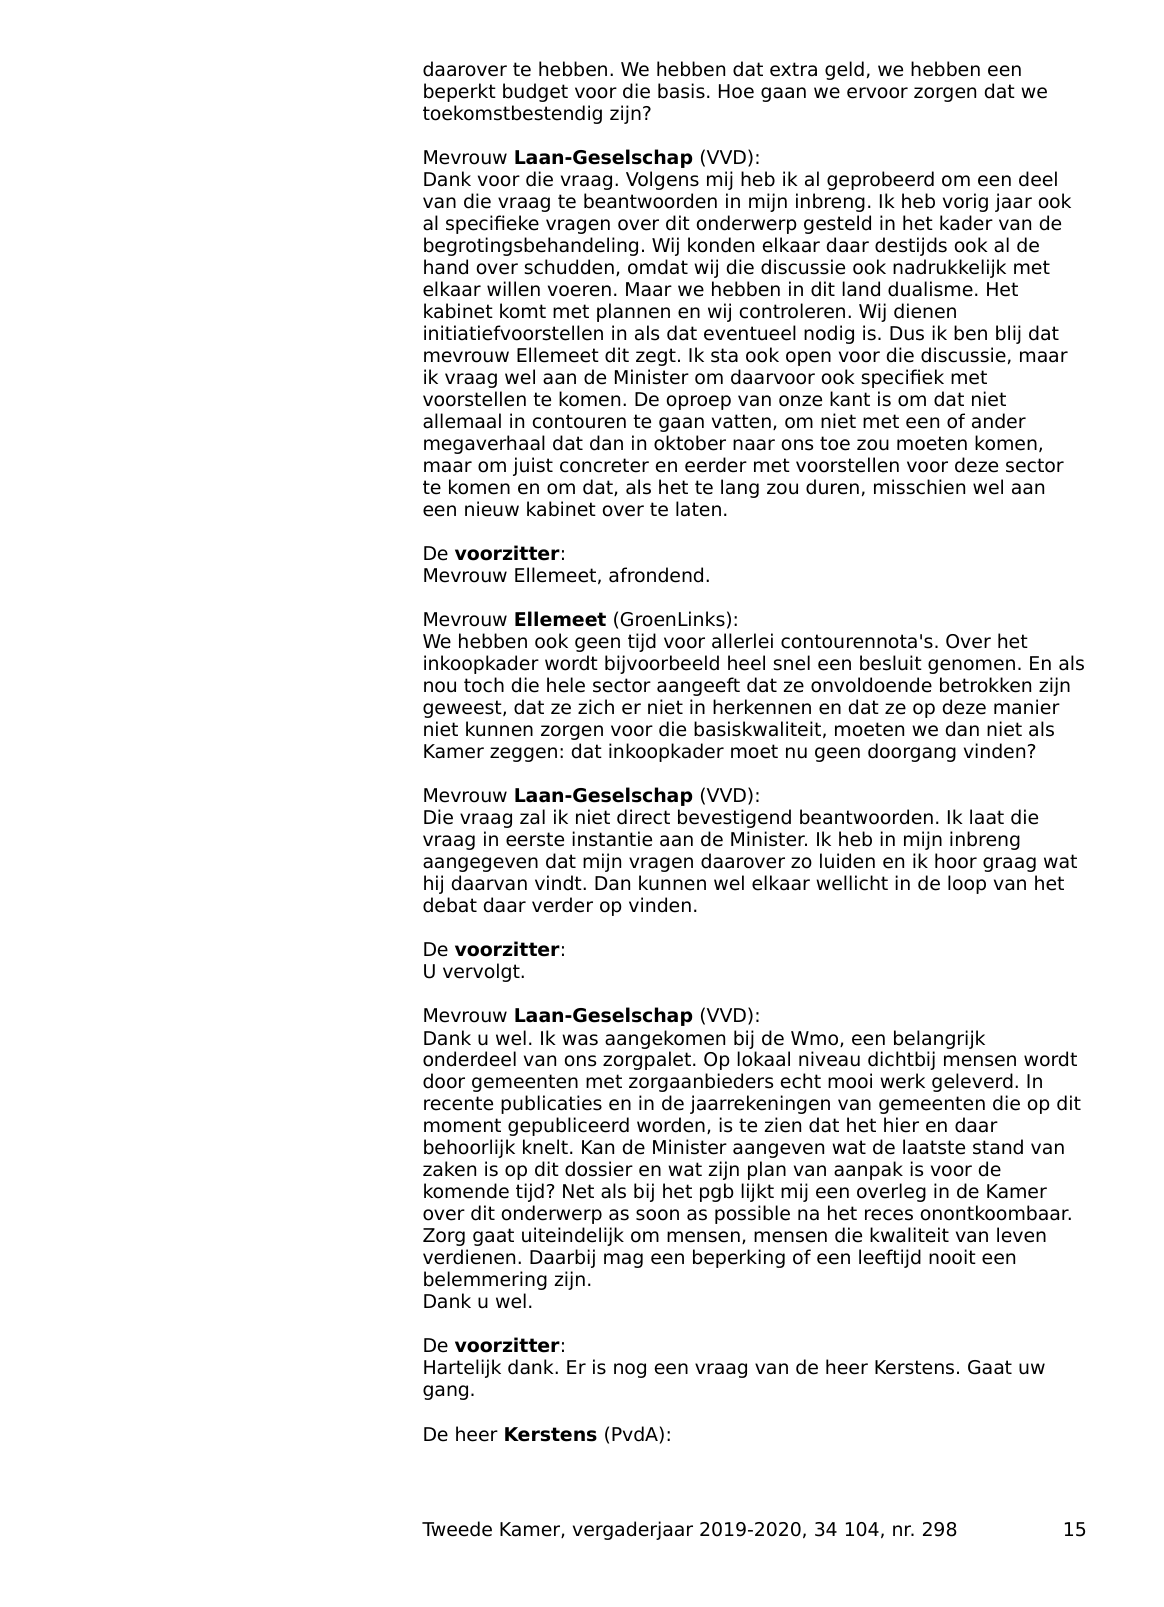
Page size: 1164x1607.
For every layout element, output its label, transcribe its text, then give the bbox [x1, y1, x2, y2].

text Dank voor die vraag. Volgens mij heb ik al geprobeerd om een deel van die vraag te beantwoorden in mijn inbreng. Ik heb vorig jaar ook al specifieke vragen over dit onderwerp gesteld in het kader van de begrotingsbehandeling. Wij konden elkaar daar destijds ook al de hand over schudden, omdat wij die discussie ook nadrukkelijk met elkaar willen voeren. Maar we hebben in dit land dualisme. Het kabinet komt met plannen en wij controleren. Wij dienen initiatiefvoorstellen in als dat eventueel nodig is. Dus ik ben blij dat mevrouw Ellemeet dit zegt. Ik sta ook open voor die discussie, maar ik vraag wel aan de Minister om daarvoor ook specifiek met voorstellen te komen. De oproep van onze kant is om dat niet allemaal in contouren te gaan vatten, om niet met een of ander megaverhaal dat dan in oktober naar ons toe zou moeten komen, maar om juist concreter en eerder met voorstellen voor deze sector te komen en om dat, als het te lang zou duren, misschien wel aan een nieuw kabinet over te laten. [422, 169, 1087, 521]
text Mevrouw Laan-Geselschap (VVD): [422, 147, 1087, 169]
text De voorzitter: [422, 939, 1087, 961]
text Mevrouw Laan-Geselschap (VVD): [422, 785, 1087, 807]
text Hartelijk dank. Er is nog een vraag van de heer Kerstens. Gaat uw gang. [422, 1357, 1087, 1401]
text Dank u wel. Ik was aangekomen bij de Wmo, een belangrijk onderdeel van ons zorgpalet. Op lokaal niveau dichtbij mensen wordt door gemeenten met zorgaanbieders echt mooi werk geleverd. In recente publicaties en in de jaarrekeningen van gemeenten die op dit moment gepubliceerd worden, is te zien dat het hier en daar behoorlijk knelt. Kan de Minister aangeven wat de laatste stand van zaken is op dit dossier en wat zijn plan van aanpak is voor de komende tijd? Net als bij het pgb lijkt mij een overleg in de Kamer over dit onderwerp as soon as possible na het reces onontkoombaar. Zorg gaat uiteindelijk om mensen, mensen die kwaliteit van leven verdienen. Daarbij mag een beperking of een leeftijd nooit een belemmering zijn. [422, 1027, 1087, 1291]
text We hebben ook geen tijd voor allerlei contourennota's. Over het inkoopkader wordt bijvoorbeeld heel snel een besluit genomen. En als nou toch die hele sector aangeeft dat ze onvoldoende betrokken zijn geweest, dat ze zich er niet in herkennen en dat ze op deze manier niet kunnen zorgen voor die basiskwaliteit, moeten we dan niet als Kamer zeggen: dat inkoopkader moet nu geen doorgang vinden? [422, 631, 1087, 763]
text De heer Kerstens (PvdA): [422, 1423, 1087, 1445]
text De voorzitter: [422, 1335, 1087, 1357]
text U vervolgt. [422, 961, 1087, 983]
text Mevrouw Ellemeet, afrondend. [422, 565, 1087, 587]
text Die vraag zal ik niet direct bevestigend beantwoorden. Ik laat die vraag in eerste instantie aan de Minister. Ik heb in mijn inbreng aangegeven dat mijn vragen daarover zo luiden en ik hoor graag wat hij daarvan vindt. Dan kunnen wel elkaar wellicht in de loop van het debat daar verder op vinden. [422, 807, 1087, 917]
text Dank u wel. [422, 1291, 1087, 1313]
text daarover te hebben. We hebben dat extra geld, we hebben een beperkt budget voor die basis. Hoe gaan we ervoor zorgen dat we toekomstbestendig zijn? [422, 59, 1087, 125]
text De voorzitter: [422, 543, 1087, 565]
text Mevrouw Ellemeet (GroenLinks): [422, 609, 1087, 631]
text Mevrouw Laan-Geselschap (VVD): [422, 1005, 1087, 1027]
